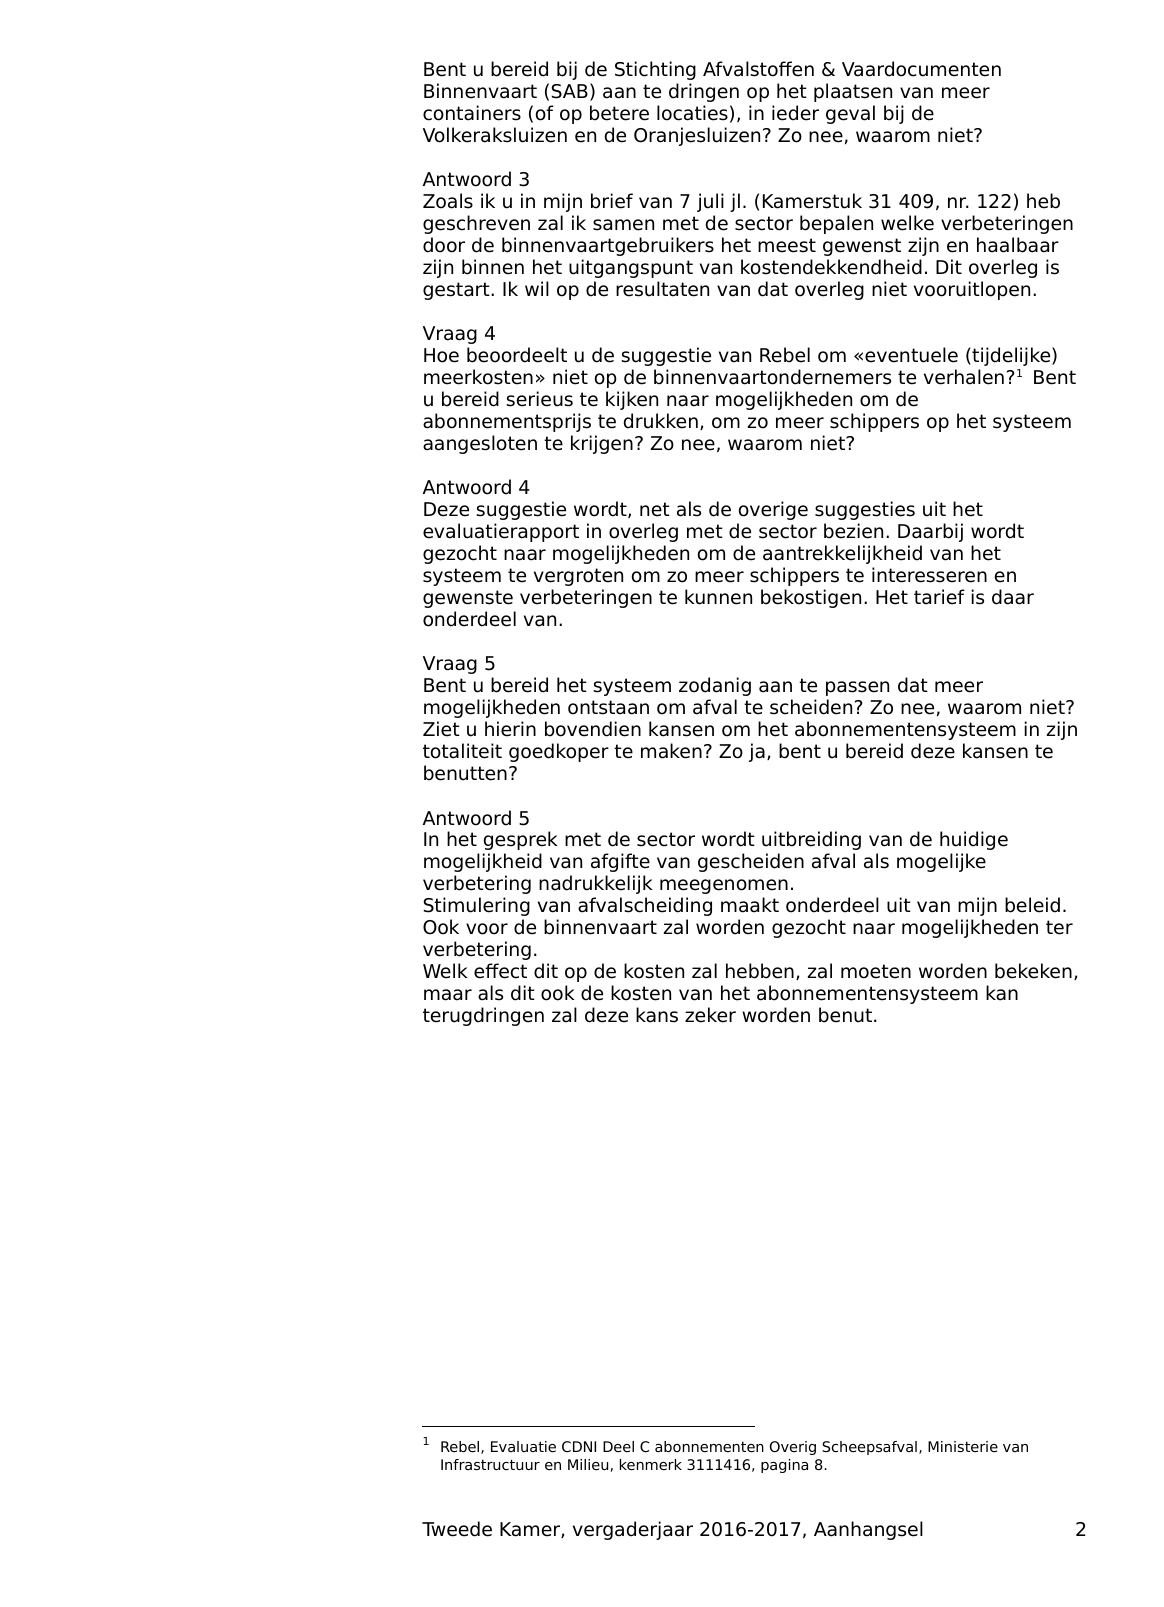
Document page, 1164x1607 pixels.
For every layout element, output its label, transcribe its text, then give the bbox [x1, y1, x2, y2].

text Antwoord 5 [422, 807, 1087, 829]
text Deze suggestie wordt, net als de overige suggesties uit het evaluatierapport in overleg met de sector bezien. Daarbij wordt gezocht naar mogelijkheden om de aantrekkelijkheid van het systeem te vergroten om zo meer schippers te interesseren en gewenste verbeteringen te kunnen bekostigen. Het tarief is daar onderdeel van. [422, 499, 1087, 631]
text Vraag 5 [422, 653, 1087, 675]
text Bent u bereid bij de Stichting Afvalstoffen & Vaardocumenten Binnenvaart (SAB) aan te dringen op het plaatsen van meer containers (of op betere locaties), in ieder geval bij de Volkeraksluizen en de Oranjesluizen? Zo nee, waarom niet? [422, 59, 1087, 147]
text Zoals ik u in mijn brief van 7 juli jl. (Kamerstuk 31 409, nr. 122) heb geschreven zal ik samen met de sector bepalen welke verbeteringen door de binnenvaartgebruikers het meest gewenst zijn en haalbaar zijn binnen het uitgangspunt van kostendekkendheid. Dit overleg is gestart. Ik wil op de resultaten van dat overleg niet vooruitlopen. [422, 191, 1087, 301]
text Antwoord 3 [422, 169, 1087, 191]
text Welk effect dit op de kosten zal hebben, zal moeten worden bekeken, maar als dit ook de kosten van het abonnementensysteem kan terugdringen zal deze kans zeker worden benut. [422, 961, 1087, 1027]
text Bent u bereid het systeem zodanig aan te passen dat meer mogelijkheden ontstaan om afval te scheiden? Zo nee, waarom niet? Ziet u hierin bovendien kansen om het abonnementensysteem in zijn totaliteit goedkoper te maken? Zo ja, bent u bereid deze kansen te benutten? [422, 675, 1087, 785]
text Vraag 4 [422, 323, 1087, 345]
text In het gesprek met de sector wordt uitbreiding van de huidige mogelijkheid van afgifte van gescheiden afval als mogelijke verbetering nadrukkelijk meegenomen. [422, 829, 1087, 895]
text Stimulering van afvalscheiding maakt onderdeel uit van mijn beleid. Ook voor de binnenvaart zal worden gezocht naar mogelijkheden ter verbetering. [422, 895, 1087, 961]
text Rebel, Evaluatie CDNI Deel C abonnementen Overig Scheepsafval, Ministerie van Infrastructuur en Milieu, kenmerk 3111416, pagina 8. [422, 1435, 1087, 1474]
text Antwoord 4 [422, 477, 1087, 499]
text Hoe beoordeelt u de suggestie van Rebel om «eventuele (tijdelijke) meerkosten» niet op de binnenvaartondernemers te verhalen? Bent u bereid serieus te kijken naar mogelijkheden om de abonnementsprijs te drukken, om zo meer schippers op het systeem aangesloten te krijgen? Zo nee, waarom niet? [422, 345, 1087, 455]
